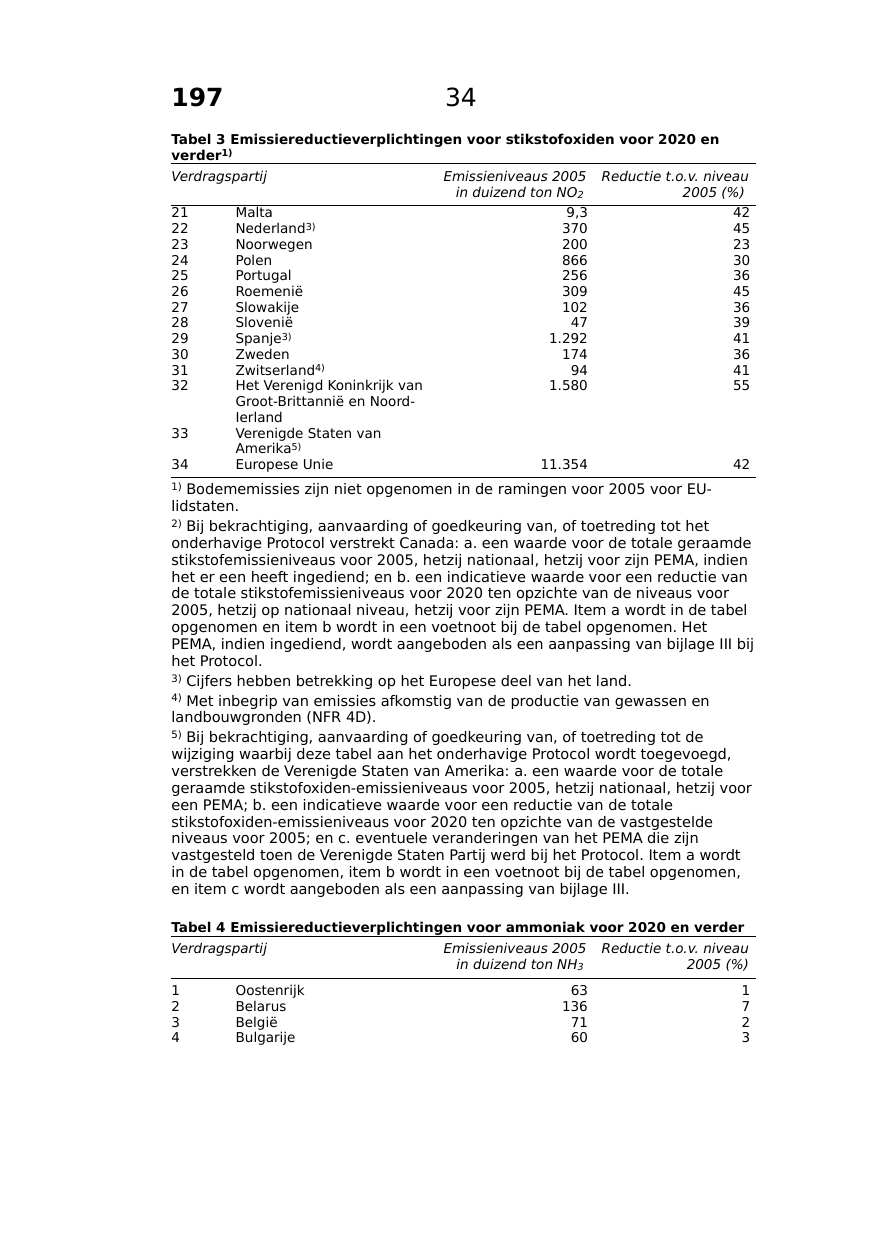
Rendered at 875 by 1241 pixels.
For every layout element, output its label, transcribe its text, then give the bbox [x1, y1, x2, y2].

table_cell 30 [171, 347, 229, 362]
table_cell Slovenië [230, 315, 431, 331]
table_cell België [230, 1015, 431, 1030]
table_cell 42 [594, 206, 756, 221]
table_cell 63 [431, 979, 593, 999]
table_cell Slowakije [230, 300, 431, 315]
table_cell 1 [171, 979, 229, 999]
table_cell 174 [431, 347, 593, 362]
table_cell 36 [594, 268, 756, 284]
table_cell 3 [171, 1015, 229, 1030]
table_cell 36 [594, 347, 756, 362]
table_cell 2 [594, 1015, 756, 1030]
table_cell Oostenrijk [230, 979, 431, 999]
table_cell Zwitserland4) [230, 363, 431, 378]
table_cell 24 [171, 253, 229, 268]
table_cell Roemenië [230, 284, 431, 299]
table_cell 32 [171, 378, 229, 425]
table_cell 1 [594, 979, 756, 999]
table_cell 1.580 [431, 378, 593, 425]
table_cell 866 [431, 253, 593, 268]
table_cell Het Verenigd Koninkrijk van Groot-Brittannië en Noord-Ierland [230, 378, 431, 425]
table_cell Reductie t.o.v. niveau 2005 (%) [594, 164, 756, 205]
table_cell 33 [171, 425, 229, 457]
table_header Tabel 4 Emissiereductieverplichtingen voor ammoniak voor 2020 en verder [171, 920, 756, 936]
table_cell [431, 425, 593, 457]
table_cell 28 [171, 315, 229, 331]
table_cell 47 [431, 315, 593, 331]
table_cell 60 [431, 1030, 593, 1046]
table_cell 55 [594, 378, 756, 425]
table_cell 2 [171, 999, 229, 1014]
table_cell 45 [594, 284, 756, 299]
table_cell Verenigde Staten van Amerika5) [230, 425, 431, 457]
table_cell 30 [594, 253, 756, 268]
table_cell Europese Unie [230, 457, 431, 477]
table_cell 22 [171, 221, 229, 237]
table_cell Belarus [230, 999, 431, 1014]
table_header Tabel 3 Emissiereductieverplichtingen voor stikstofoxiden voor 2020 en verder1) [171, 132, 756, 163]
table_cell Emissieniveaus 2005 in duizend ton NO2 [431, 164, 593, 205]
table_cell Noorwegen [230, 237, 431, 252]
table_cell 256 [431, 268, 593, 284]
table_cell 27 [171, 300, 229, 315]
table_cell Reductie t.o.v. niveau 2005 (%) [594, 937, 756, 977]
table_cell 11.354 [431, 457, 593, 477]
table_cell Verdragspartij [171, 937, 431, 977]
table_cell 1.292 [431, 331, 593, 347]
table_cell 3 [594, 1030, 756, 1046]
table_cell 309 [431, 284, 593, 299]
table_cell 102 [431, 300, 593, 315]
table_cell 26 [171, 284, 229, 299]
table_cell 23 [171, 237, 229, 252]
table_cell 136 [431, 999, 593, 1014]
table_cell Polen [230, 253, 431, 268]
table_cell 4 [171, 1030, 229, 1046]
table_cell 29 [171, 331, 229, 347]
table_cell Nederland3) [230, 221, 431, 237]
table_cell [594, 425, 756, 457]
table_cell 71 [431, 1015, 593, 1030]
table_cell 94 [431, 363, 593, 378]
table_cell Zweden [230, 347, 431, 362]
table_cell 42 [594, 457, 756, 477]
table_cell 370 [431, 221, 593, 237]
table_cell 7 [594, 999, 756, 1014]
table_cell 200 [431, 237, 593, 252]
table_cell 36 [594, 300, 756, 315]
table_cell 45 [594, 221, 756, 237]
table_cell 23 [594, 237, 756, 252]
table_cell 25 [171, 268, 229, 284]
table_cell Verdragspartij [171, 164, 431, 205]
table_cell Bulgarije [230, 1030, 431, 1046]
table_cell 21 [171, 206, 229, 221]
table_cell Malta [230, 206, 431, 221]
table_cell 9,3 [431, 206, 593, 221]
table_cell Spanje3) [230, 331, 431, 347]
table_cell 39 [594, 315, 756, 331]
table_cell 41 [594, 363, 756, 378]
table_cell 34 [171, 457, 229, 477]
table_cell 1) Bodememissies zijn niet opgenomen in de ramingen voor 2005 voor EU-lidstaten. 2) Bij bekrachtiging, aanvaarding of goedkeuring van, of toetreding tot het onderhavige Protocol verstrekt Canada: a. een waarde voor de totale geraamde stikstofemissieniveaus voor 2005, hetzij nationaal, hetzij voor zijn PEMA, indien het er een heeft ingediend; en b. een indicatieve waarde voor een reductie van de totale stikstofemissieniveaus voor 2020 ten opzichte van de niveaus voor 2005, hetzij op nationaal niveau, hetzij voor zijn PEMA. Item a wordt in de tabel opgenomen en item b wordt in een voetnoot bij de tabel opgenomen. Het PEMA, indien ingediend, wordt aangeboden als een aanpassing van bijlage III bij het Protocol. 3) Cijfers hebben betrekking op het Europese deel van het land. 4) Met inbegrip van emissies afkomstig van de productie van gewassen en landbouwgronden (NFR 4D). 5) Bij bekrachtiging, aanvaarding of goedkeuring van, of toetreding tot de wijziging waarbij deze tabel aan het onderhavige Protocol wordt toegevoegd, verstrekken de Verenigde Staten van Amerika: a. een waarde voor de totale geraamde stikstofoxiden-emissieniveaus voor 2005, hetzij nationaal, hetzij voor een PEMA; b. een indicatieve waarde voor een reductie van de totale stikstofoxiden-emissieniveaus voor 2020 ten opzichte van de vastgestelde niveaus voor 2005; en c. eventuele veranderingen van het PEMA die zijn vastgesteld toen de Verenigde Staten Partij werd bij het Protocol. Item a wordt in de tabel opgenomen, item b wordt in een voetnoot bij de tabel opgenomen, en item c wordt aangeboden als een aanpassing van bijlage III. [171, 478, 756, 898]
table_cell 41 [594, 331, 756, 347]
table_cell 31 [171, 363, 229, 378]
table_cell Emissieniveaus 2005 in duizend ton NH3 [431, 937, 593, 977]
table_cell Portugal [230, 268, 431, 284]
